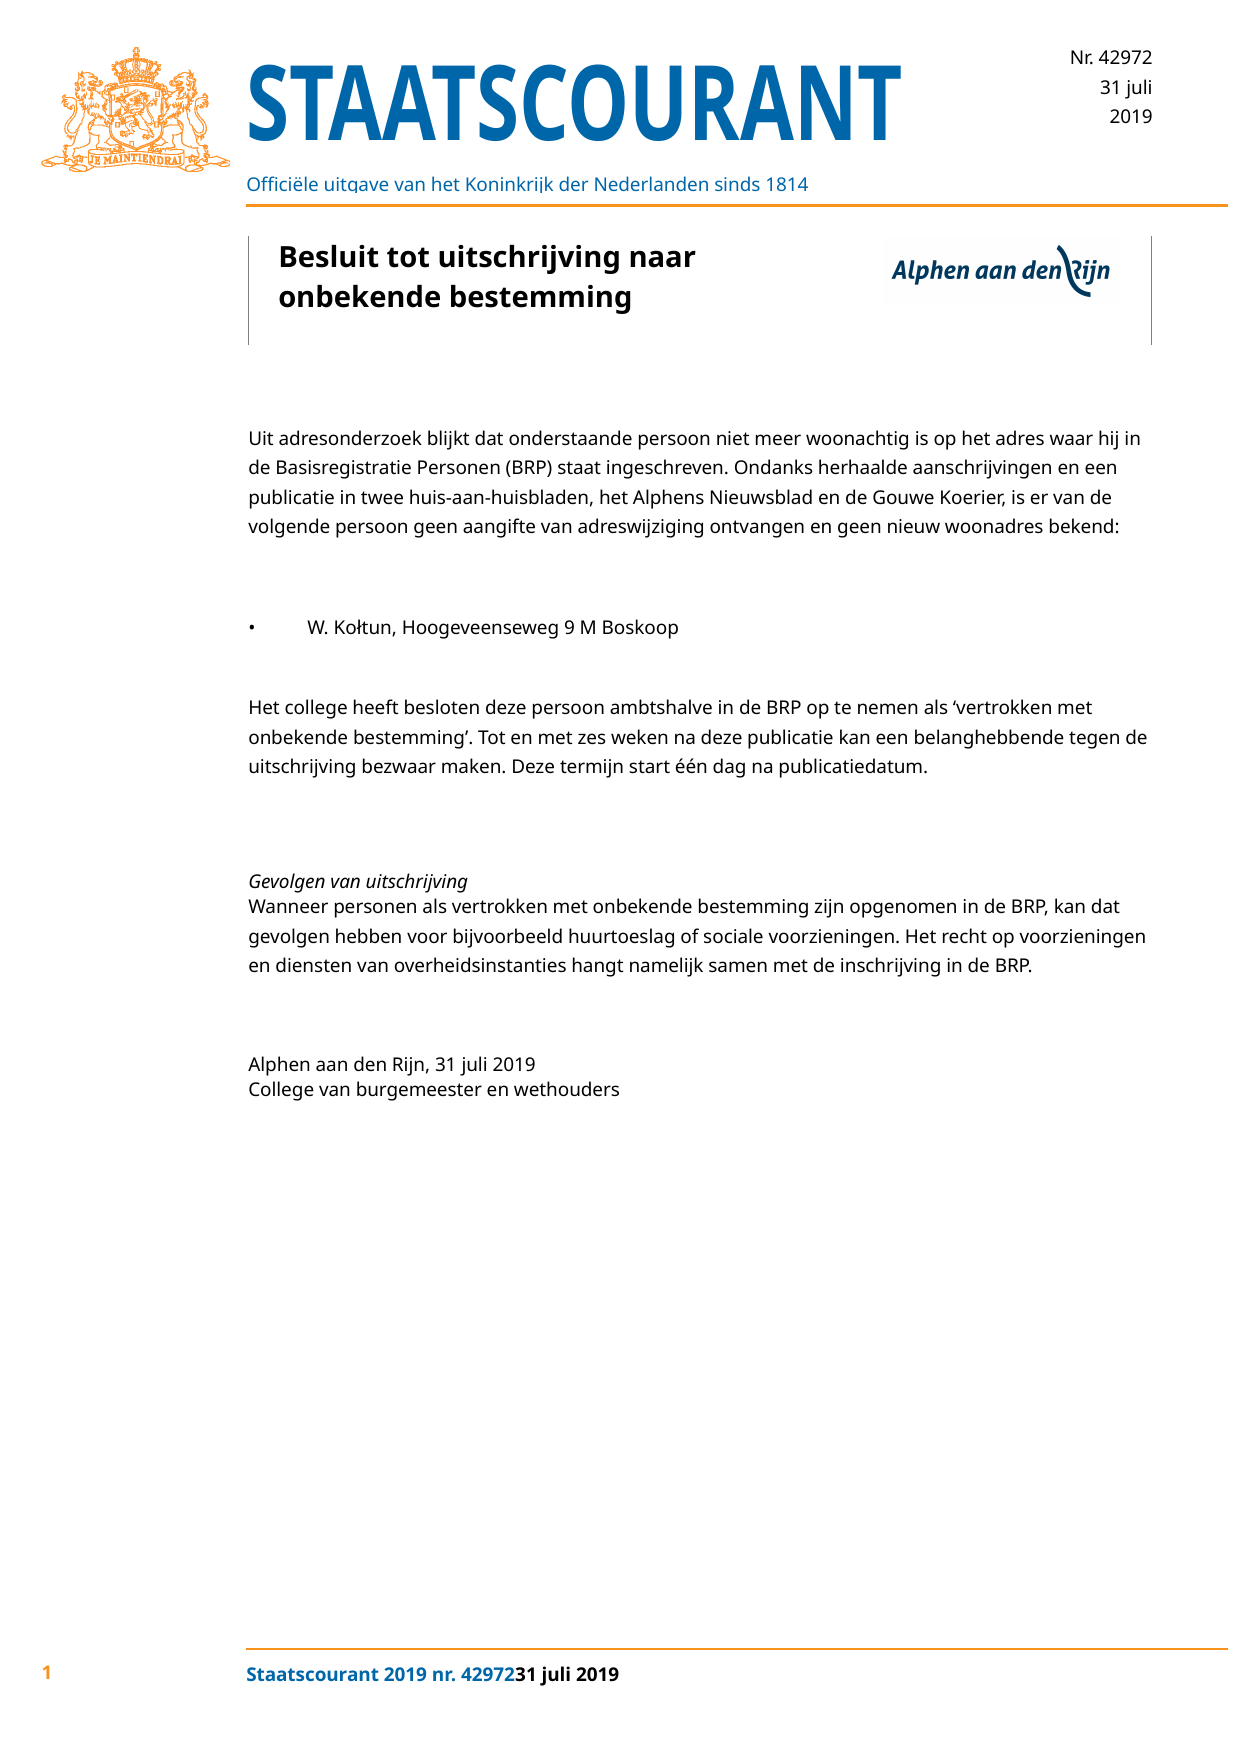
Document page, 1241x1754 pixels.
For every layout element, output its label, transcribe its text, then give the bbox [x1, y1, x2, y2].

text College van burgemeester en wethouders [248, 1077, 1152, 1102]
table_header Besluit tot uitschrijving naar onbekende bestemming [249, 236, 850, 345]
text Alphen aan den Rijn, 31 juli 2019 [248, 1051, 1152, 1077]
picture [882, 236, 1119, 306]
text Wanneer personen als vertrokken met onbekende bestemming zijn opgenomen in de BRP, kan dat gevolgen hebben voor bijvoorbeeld huurtoeslag of sociale voorzieningen. Het recht op voorzieningen en diensten van overheidsinstanties hangt namelijk samen met de inschrijving in de BRP. [248, 893, 1152, 978]
text Uit adresonderzoek blijkt dat onderstaande persoon niet meer woonachtig is op het adres waar hij in de Basisregistratie Personen (BRP) staat ingeschreven. Ondanks herhaalde aanschrijvingen en een publicatie in twee huis-aan-huisbladen, het Alphens Nieuwsblad en de Gouwe Koerier, is er van de volgende persoon geen aangifte van adreswijziging ontvangen en geen nieuw woonadres bekend: [248, 425, 1152, 539]
text Gevolgen van uitschrijving [248, 868, 1152, 893]
list W. Kołtun, Hoogeveenseweg 9 M Boskoop [248, 614, 1152, 640]
picture [41, 47, 231, 172]
text Het college heeft besloten deze persoon ambtshalve in de BRP op te nemen als ‘vertrokken met onbekende bestemming’. Tot en met zes weken na deze publicatie kan een belanghebbende tegen de uitschrijving bezwaar maken. Deze termijn start één dag na publicatiedatum. [248, 694, 1152, 779]
table_header [850, 236, 1151, 345]
